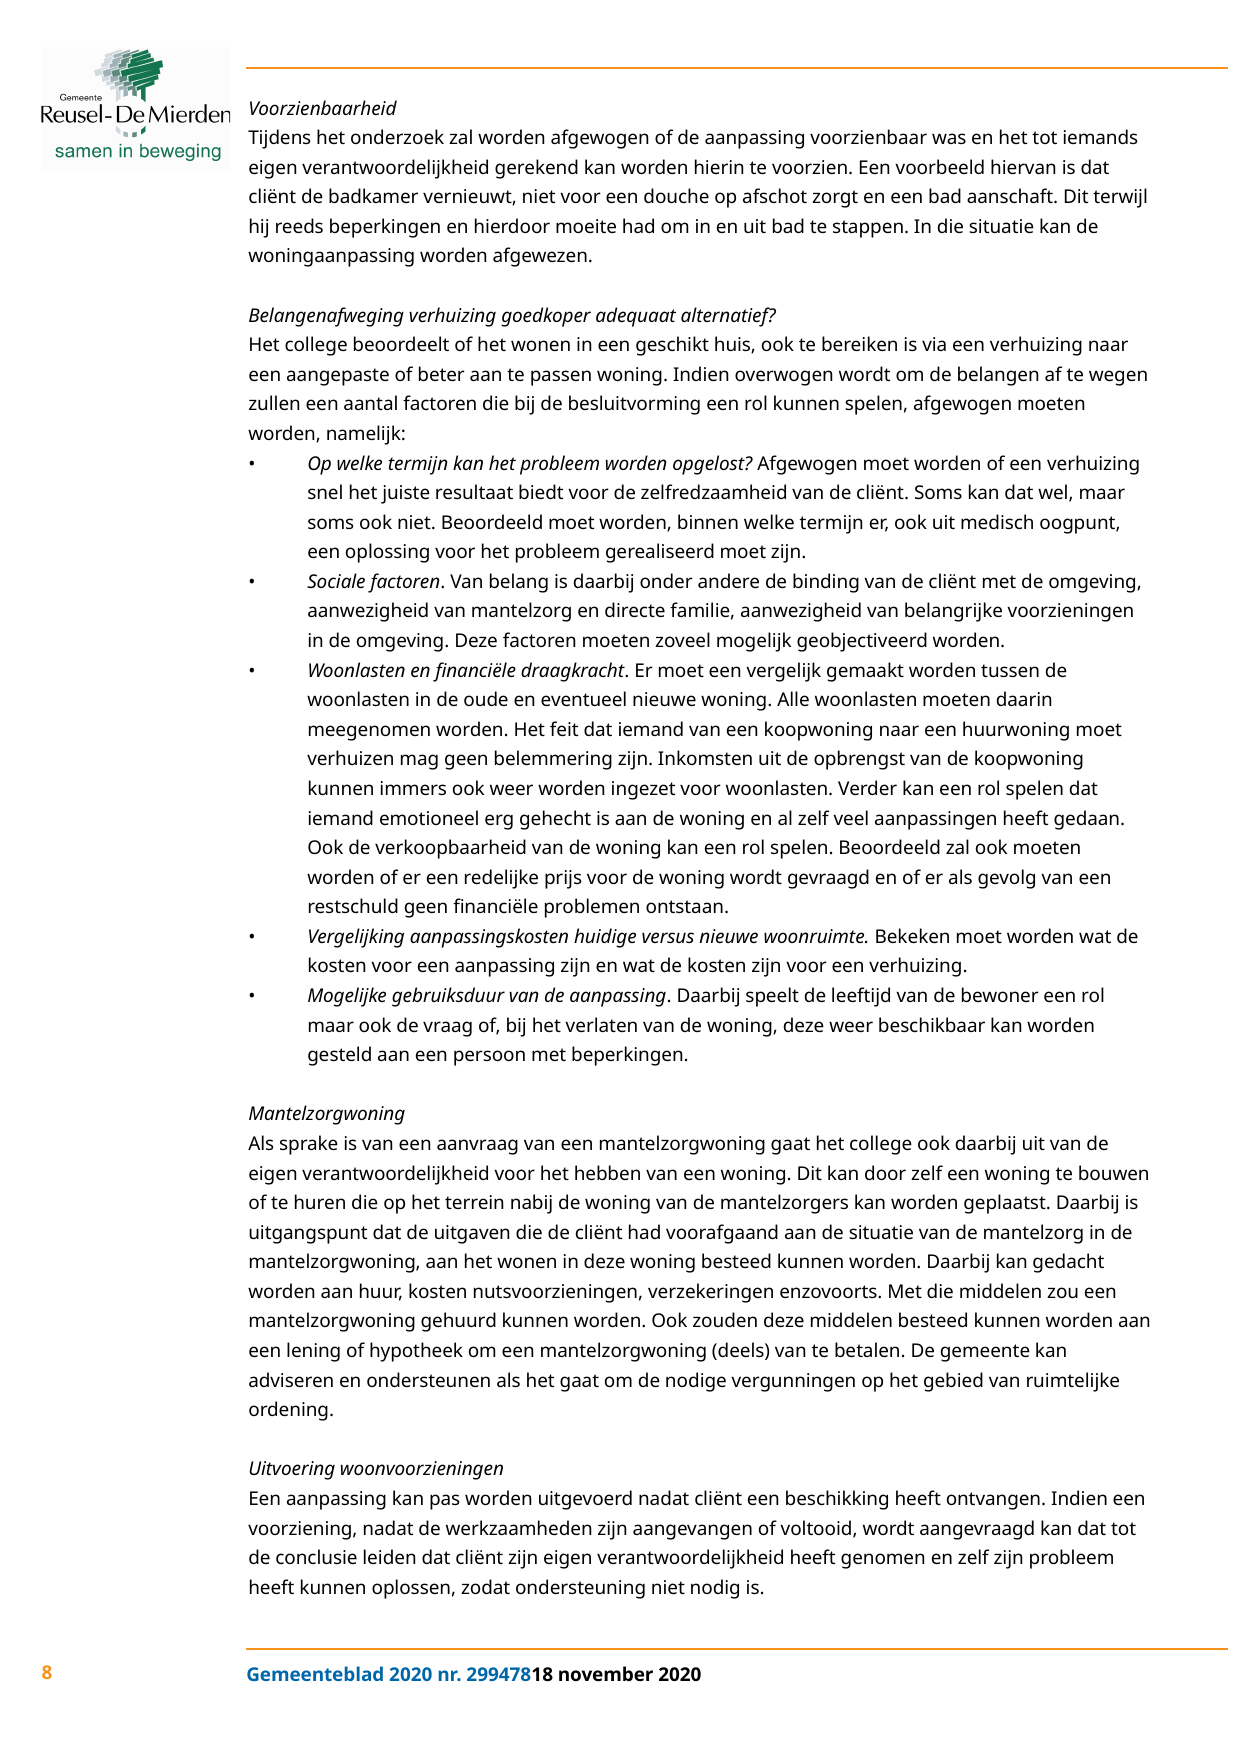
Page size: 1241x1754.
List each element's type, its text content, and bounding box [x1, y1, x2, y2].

text Mantelzorgwoning [248, 1101, 1152, 1126]
list Sociale factoren. Van belang is daarbij onder andere de binding van de cliënt met de omgeving, aanwezigheid van mantelzorg en directe familie, aanwezigheid van belangrijke voorzieningen in de omgeving. Deze factoren moeten zoveel mogelijk geobjectiveerd worden. [248, 568, 1152, 653]
text Een aanpassing kan pas worden uitgevoerd nadat cliënt een beschikking heeft ontvangen. Indien een voorziening, nadat de werkzaamheden zijn aangevangen of voltooid, wordt aangevraagd kan dat tot de conclusie leiden dat cliënt zijn eigen verantwoordelijkheid heeft genomen en zelf zijn probleem heeft kunnen oplossen, zodat ondersteuning niet nodig is. [248, 1485, 1152, 1600]
list Op welke termijn kan het probleem worden opgelost? Afgewogen moet worden of een verhuizing snel het juiste resultaat biedt voor de zelfredzaamheid van de cliënt. Soms kan dat wel, maar soms ook niet. Beoordeeld moet worden, binnen welke termijn er, ook uit medisch oogpunt, een oplossing voor het probleem gerealiseerd moet zijn. [248, 450, 1152, 564]
picture [41, 47, 231, 172]
list Woonlasten en financiële draagkracht. Er moet een vergelijk gemaakt worden tussen de woonlasten in de oude en eventueel nieuwe woning. Alle woonlasten moeten daarin meegenomen worden. Het feit dat iemand van een koopwoning naar een huurwoning moet verhuizen mag geen belemmering zijn. Inkomsten uit de opbrengst van de koopwoning kunnen immers ook weer worden ingezet voor woonlasten. Verder kan een rol spelen dat iemand emotioneel erg gehecht is aan de woning en al zelf veel aanpassingen heeft gedaan. Ook de verkoopbaarheid van de woning kan een rol spelen. Beoordeeld zal ook moeten worden of er een redelijke prijs voor de woning wordt gevraagd en of er als gevolg van een restschuld geen financiële problemen ontstaan. [248, 657, 1152, 919]
text Belangenafweging verhuizing goedkoper adequaat alternatief? [248, 302, 1152, 328]
list Vergelijking aanpassingskosten huidige versus nieuwe woonruimte. Bekeken moet worden wat de kosten voor een aanpassing zijn en wat de kosten zijn voor een verhuizing. [248, 923, 1152, 978]
text Tijdens het onderzoek zal worden afgewogen of de aanpassing voorzienbaar was en het tot iemands eigen verantwoordelijkheid gerekend kan worden hierin te voorzien. Een voorbeeld hiervan is dat cliënt de badkamer vernieuwt, niet voor een douche op afschot zorgt en een bad aanschaft. Dit terwijl hij reeds beperkingen en hierdoor moeite had om in en uit bad te stappen. In die situatie kan de woningaanpassing worden afgewezen. [248, 124, 1152, 268]
text Uitvoering woonvoorzieningen [248, 1456, 1152, 1481]
list Mogelijke gebruiksduur van de aanpassing. Daarbij speelt de leeftijd van de bewoner een rol maar ook de vraag of, bij het verlaten van de woning, deze weer beschikbaar kan worden gesteld aan een persoon met beperkingen. [248, 982, 1152, 1067]
text Voorzienbaarheid [248, 95, 1152, 121]
text Als sprake is van een aanvraag van een mantelzorgwoning gaat het college ook daarbij uit van de eigen verantwoordelijkheid voor het hebben van een woning. Dit kan door zelf een woning te bouwen of te huren die op het terrein nabij de woning van de mantelzorgers kan worden geplaatst. Daarbij is uitgangspunt dat de uitgaven die de cliënt had voorafgaand aan de situatie van de mantelzorg in de mantelzorgwoning, aan het wonen in deze woning besteed kunnen worden. Daarbij kan gedacht worden aan huur, kosten nutsvoorzieningen, verzekeringen enzovoorts. Met die middelen zou een mantelzorgwoning gehuurd kunnen worden. Ook zouden deze middelen besteed kunnen worden aan een lening of hypotheek om een mantelzorgwoning (deels) van te betalen. De gemeente kan adviseren en ondersteunen als het gaat om de nodige vergunningen op het gebied van ruimtelijke ordening. [248, 1130, 1152, 1422]
text Het college beoordeelt of het wonen in een geschikt huis, ook te bereiken is via een verhuizing naar een aangepaste of beter aan te passen woning. Indien overwogen wordt om de belangen af te wegen zullen een aantal factoren die bij de besluitvorming een rol kunnen spelen, afgewogen moeten worden, namelijk: [248, 331, 1152, 446]
